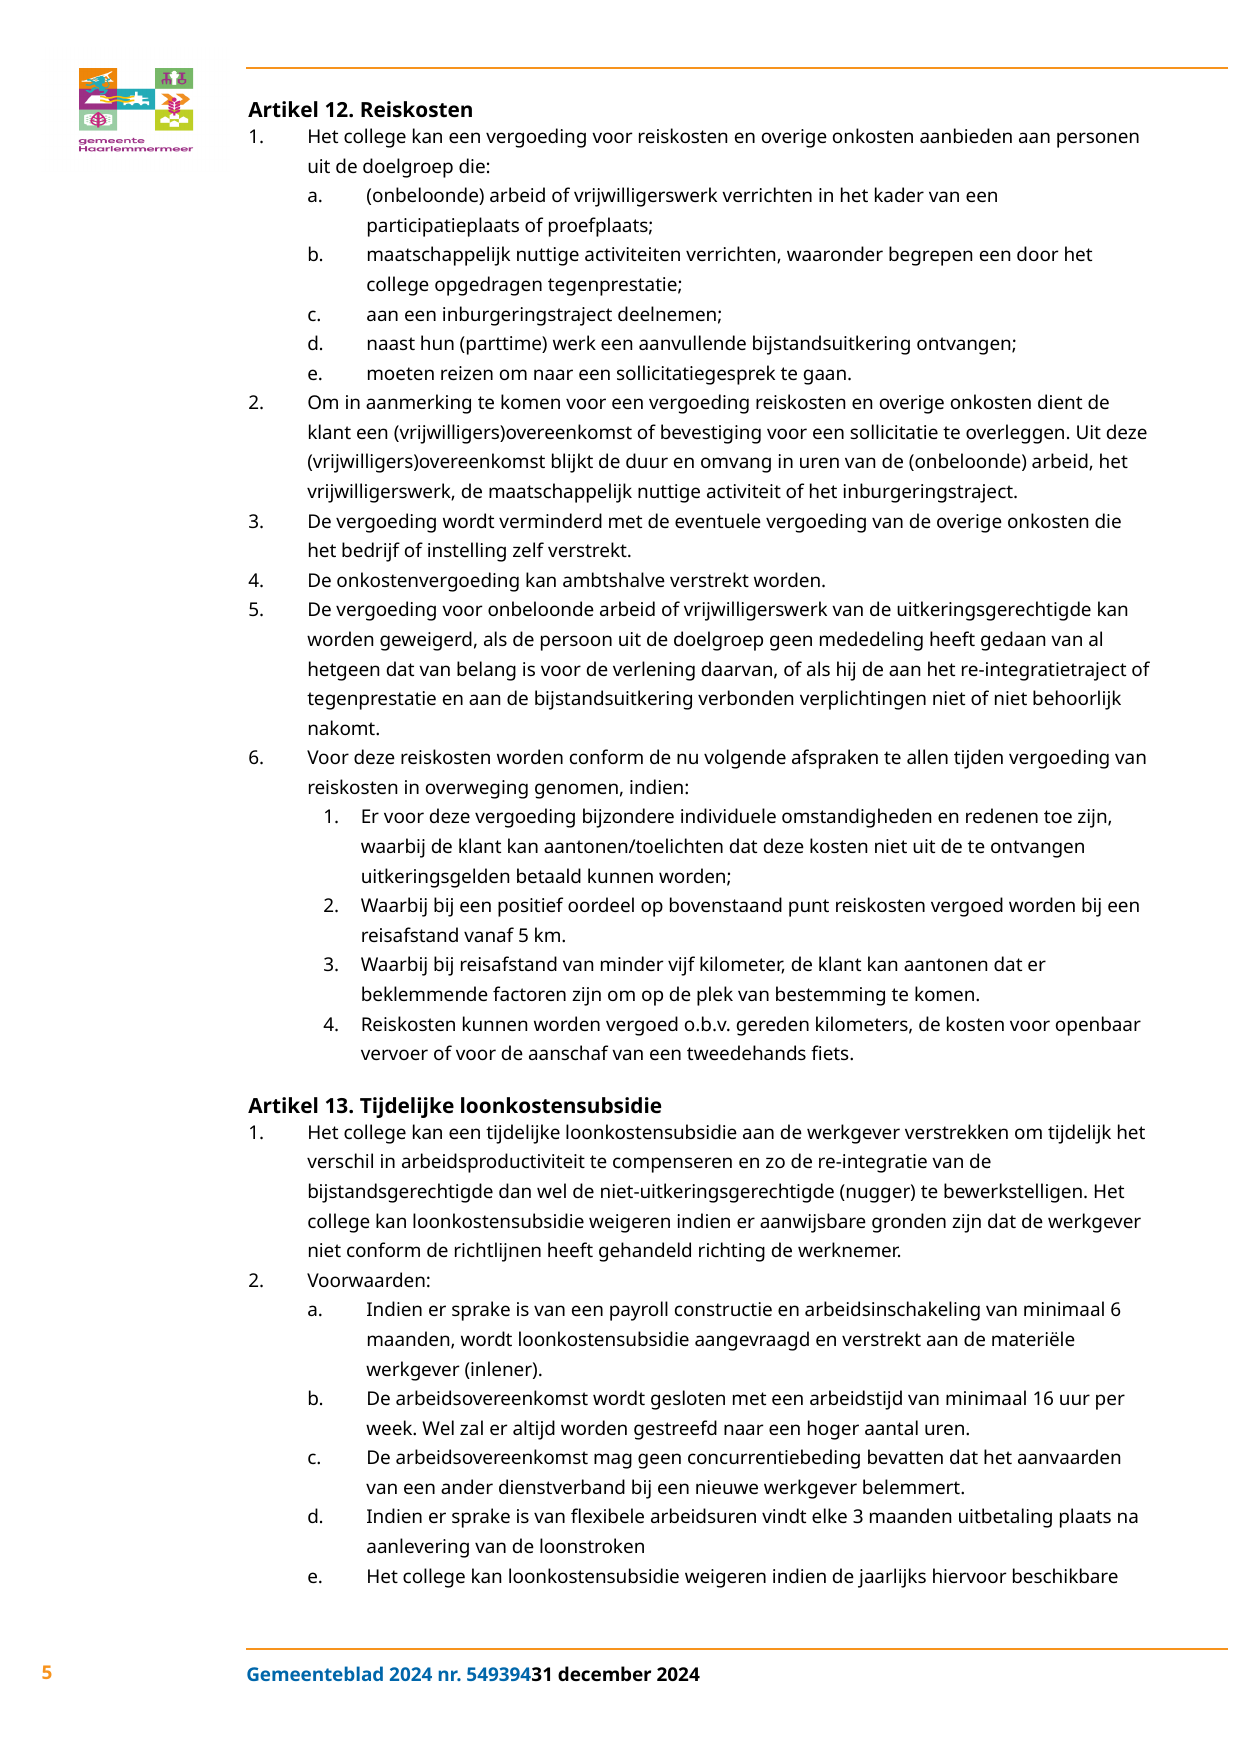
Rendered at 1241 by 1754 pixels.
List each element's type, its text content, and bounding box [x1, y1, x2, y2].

text Artikel 12. Reiskosten [248, 95, 1152, 123]
list Waarbij bij reisafstand van minder vijf kilometer, de klant kan aantonen dat er beklemmende factoren zijn om op de plek van bestemming te komen. [323, 952, 1152, 1007]
text Artikel 13. Tijdelijke loonkostensubsidie [248, 1091, 1152, 1119]
list Het college kan een tijdelijke loonkostensubsidie aan de werkgever verstrekken om tijdelijk het verschil in arbeidsproductiviteit te compenseren en zo de re-integratie van de bijstandsgerechtigde dan wel de niet-uitkeringsgerechtigde (nugger) te bewerkstelligen. Het college kan loonkostensubsidie weigeren indien er aanwijsbare gronden zijn dat de werkgever niet conform de richtlijnen heeft gehandeld richting de werknemer. [248, 1119, 1152, 1263]
list De vergoeding voor onbeloonde arbeid of vrijwilligerswerk van de uitkeringsgerechtigde kan worden geweigerd, als de persoon uit de doelgroep geen mededeling heeft gedaan van al hetgeen dat van belang is voor de verlening daarvan, of als hij de aan het re-integratietraject of tegenprestatie en aan de bijstandsuitkering verbonden verplichtingen niet of niet behoorlijk nakomt. [248, 597, 1152, 741]
list Er voor deze vergoeding bijzondere individuele omstandigheden en redenen toe zijn, waarbij de klant kan aantonen/toelichten dat deze kosten niet uit de te ontvangen uitkeringsgelden betaald kunnen worden; [323, 804, 1152, 888]
list De onkostenvergoeding kan ambtshalve verstrekt worden. [248, 567, 1152, 593]
list Indien er sprake is van flexibele arbeidsuren vindt elke 3 maanden uitbetaling plaats na aanlevering van de loonstroken [307, 1504, 1152, 1559]
list De arbeidsovereenkomst mag geen concurrentiebeding bevatten dat het aanvaarden van een ander dienstverband bij een nieuwe werkgever belemmert. [307, 1444, 1152, 1500]
list (onbeloonde) arbeid of vrijwilligerswerk verrichten in het kader van een participatieplaats of proefplaats; [307, 182, 1152, 238]
list Het college kan een vergoeding voor reiskosten en overige onkosten aanbieden aan personen uit de doelgroep die: [248, 123, 1152, 178]
list maatschappelijk nuttige activiteiten verrichten, waaronder begrepen een door het college opgedragen tegenprestatie; [307, 242, 1152, 297]
list Waarbij bij een positief oordeel op bovenstaand punt reiskosten vergoed worden bij een reisafstand vanaf 5 km. [323, 892, 1152, 948]
list Indien er sprake is van een payroll constructie en arbeidsinschakeling van minimaal 6 maanden, wordt loonkostensubsidie aangevraagd en verstrekt aan de materiële werkgever (inlener). [307, 1297, 1152, 1382]
list Voor deze reiskosten worden conform de nu volgende afspraken te allen tijden vergoeding van reiskosten in overweging genomen, indien: [248, 744, 1152, 800]
list Het college kan loonkostensubsidie weigeren indien de jaarlijks hiervoor beschikbare [307, 1563, 1152, 1589]
list De arbeidsovereenkomst wordt gesloten met een arbeidstijd van minimaal 16 uur per week. Wel zal er altijd worden gestreefd naar een hoger aantal uren. [307, 1385, 1152, 1441]
list moeten reizen om naar een sollicitatiegesprek te gaan. [307, 360, 1152, 386]
list Om in aanmerking te komen voor een vergoeding reiskosten en overige onkosten dient de klant een (vrijwilligers)overeenkomst of bevestiging voor een sollicitatie te overleggen. Uit deze (vrijwilligers)overeenkomst blijkt de duur en omvang in uren van de (onbeloonde) arbeid, het vrijwilligerswerk, de maatschappelijk nuttige activiteit of het inburgeringstraject. [248, 389, 1152, 504]
list Reiskosten kunnen worden vergoed o.b.v. gereden kilometers, de kosten voor openbaar vervoer of voor de aanschaf van een tweedehands fiets. [323, 1011, 1152, 1066]
list aan een inburgeringstraject deelnemen; [307, 301, 1152, 326]
list naast hun (parttime) werk een aanvullende bijstandsuitkering ontvangen; [307, 330, 1152, 356]
picture [41, 47, 231, 172]
list Voorwaarden: [248, 1267, 1152, 1293]
list De vergoeding wordt verminderd met de eventuele vergoeding van de overige onkosten die het bedrijf of instelling zelf verstrekt. [248, 508, 1152, 563]
